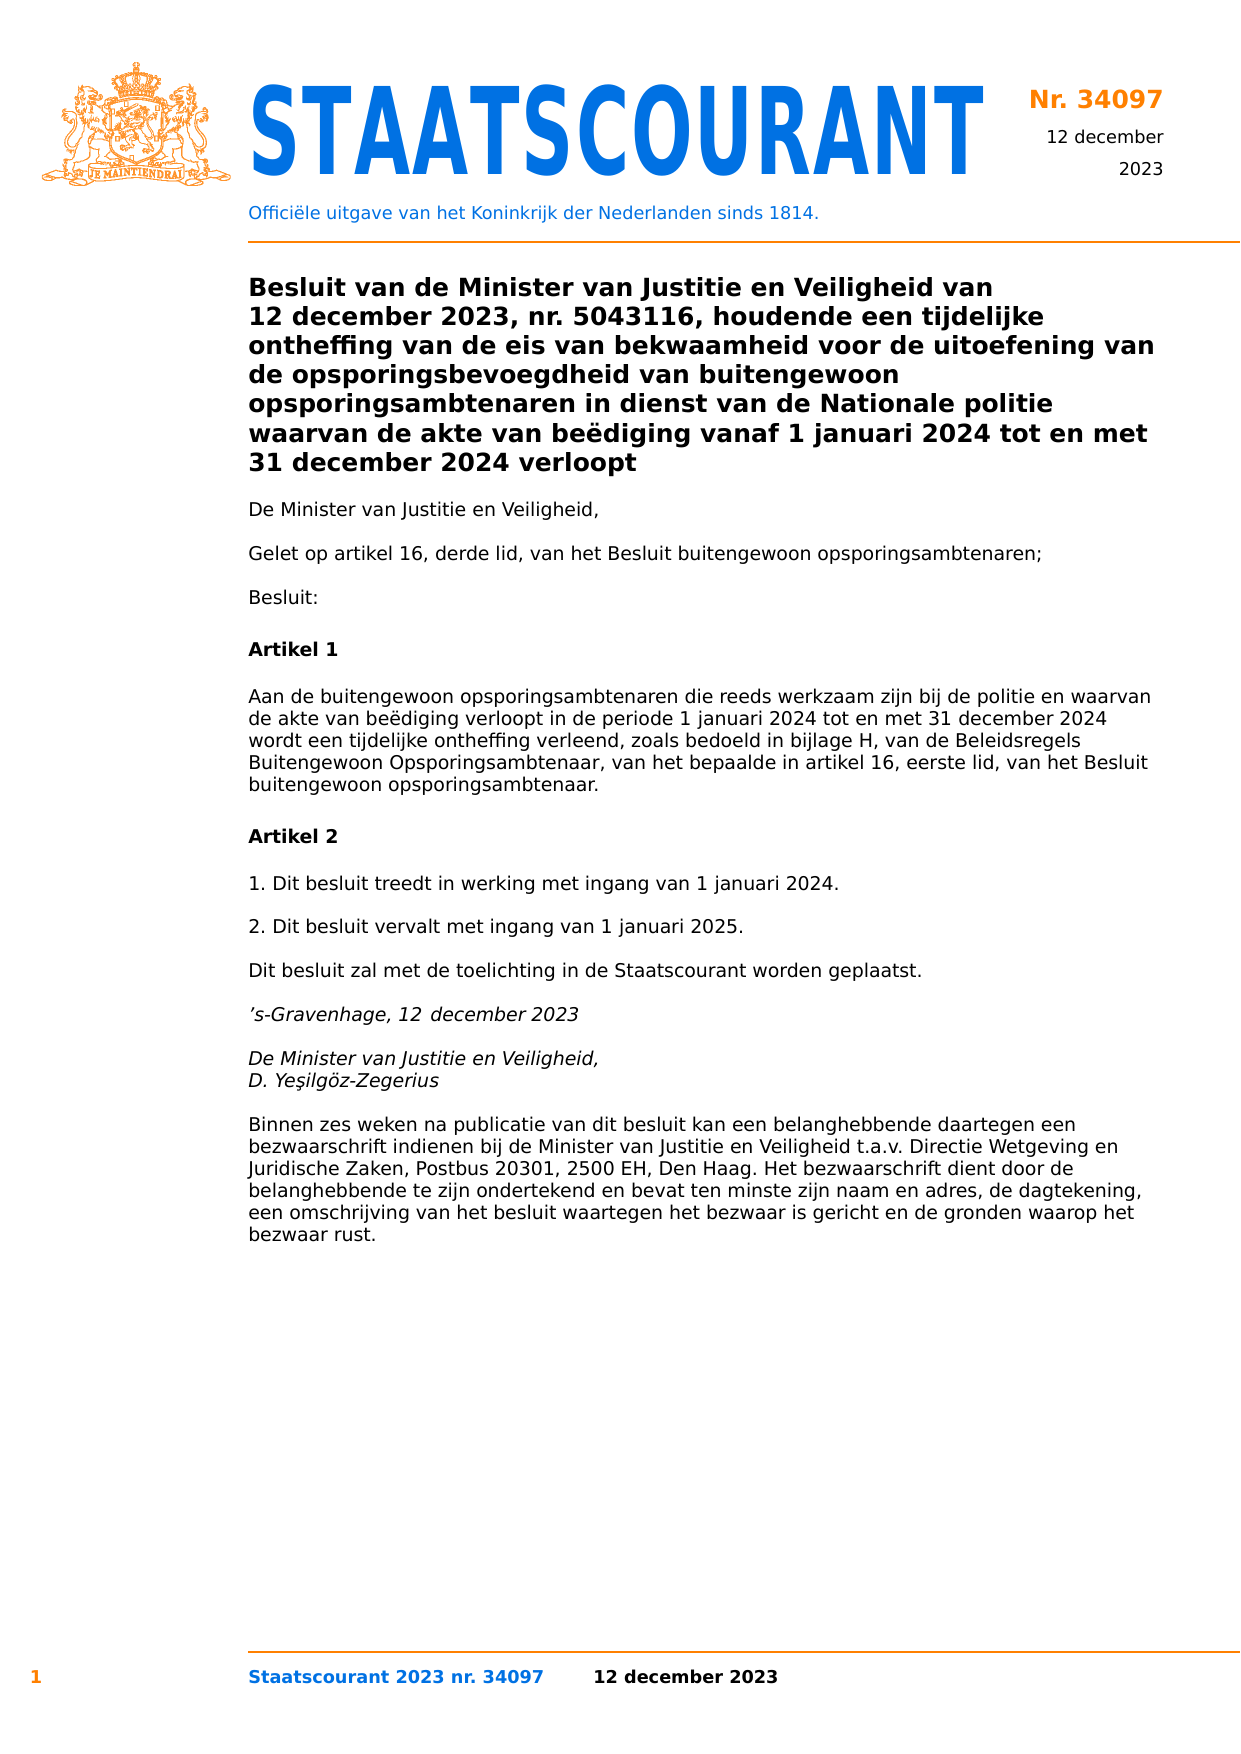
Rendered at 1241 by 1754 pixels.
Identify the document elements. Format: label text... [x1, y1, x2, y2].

table_header STAATSCOURANT [248, 62, 998, 203]
text Aan de buitengewoon opsporingsambtenaren die reeds werkzaam zijn bij de politie en waarvan de akte van beëdiging verloopt in de periode 1 januari 2024 tot en met 31 december 2024 wordt een tijdelijke ontheffing verleend, zoals bedoeld in bijlage H, van de Beleidsregels Buitengewoon Opsporingsambtenaar, van het bepaalde in artikel 16, eerste lid, van het Besluit buitengewoon opsporingsambtenaar. [248, 686, 1163, 796]
subtitle Artikel 2 [248, 826, 1163, 848]
subtitle Artikel 1 [248, 639, 1163, 661]
table_cell Officiële uitgave van het Koninkrijk der Nederlanden sinds 1814. [248, 203, 1240, 241]
table_cell 2023 [998, 153, 1240, 203]
table_header [25, 62, 248, 241]
text Besluit: [248, 587, 1163, 609]
text Gelet op artikel 16, derde lid, van het Besluit buitengewoon opsporingsambtenaren; [248, 543, 1163, 565]
text De Minister van Justitie en Veiligheid, [248, 499, 1163, 521]
picture [41, 62, 231, 186]
table_cell 12 december [998, 121, 1240, 153]
text Binnen zes weken na publicatie van dit besluit kan een belanghebbende daartegen een bezwaarschrift indienen bij de Minister van Justitie en Veiligheid t.a.v. Directie Wetgeving en Juridische Zaken, Postbus 20301, 2500 EH, Den Haag. Het bezwaarschrift dient door de belanghebbende te zijn ondertekend en bevat ten minste zijn naam en adres, de dagtekening, een omschrijving van het besluit waartegen het bezwaar is gericht en de gronden waarop het bezwaar rust. [248, 1114, 1163, 1246]
text ’s-Gravenhage, 12 december 2023 [248, 1004, 1163, 1026]
table_header Nr. 34097 [998, 62, 1240, 121]
subtitle Besluit van de Minister van Justitie en Veiligheid van 12 december 2023, nr. 5043116, houdende een tijdelijke ontheffing van de eis van bekwaamheid voor de uitoefening van de opsporingsbevoegdheid van buitengewoon opsporingsambtenaren in dienst van de Nationale politie waarvan de akte van beëdiging vanaf 1 januari 2024 tot en met 31 december 2024 verloopt [248, 273, 1163, 477]
text 1. Dit besluit treedt in werking met ingang van 1 januari 2024. [248, 873, 1163, 894]
text De Minister van Justitie en Veiligheid, D. Yeşilgöz-Zegerius [248, 1048, 1163, 1092]
text Dit besluit zal met de toelichting in de Staatscourant worden geplaatst. [248, 960, 1163, 982]
text 2. Dit besluit vervalt met ingang van 1 januari 2025. [248, 916, 1163, 938]
